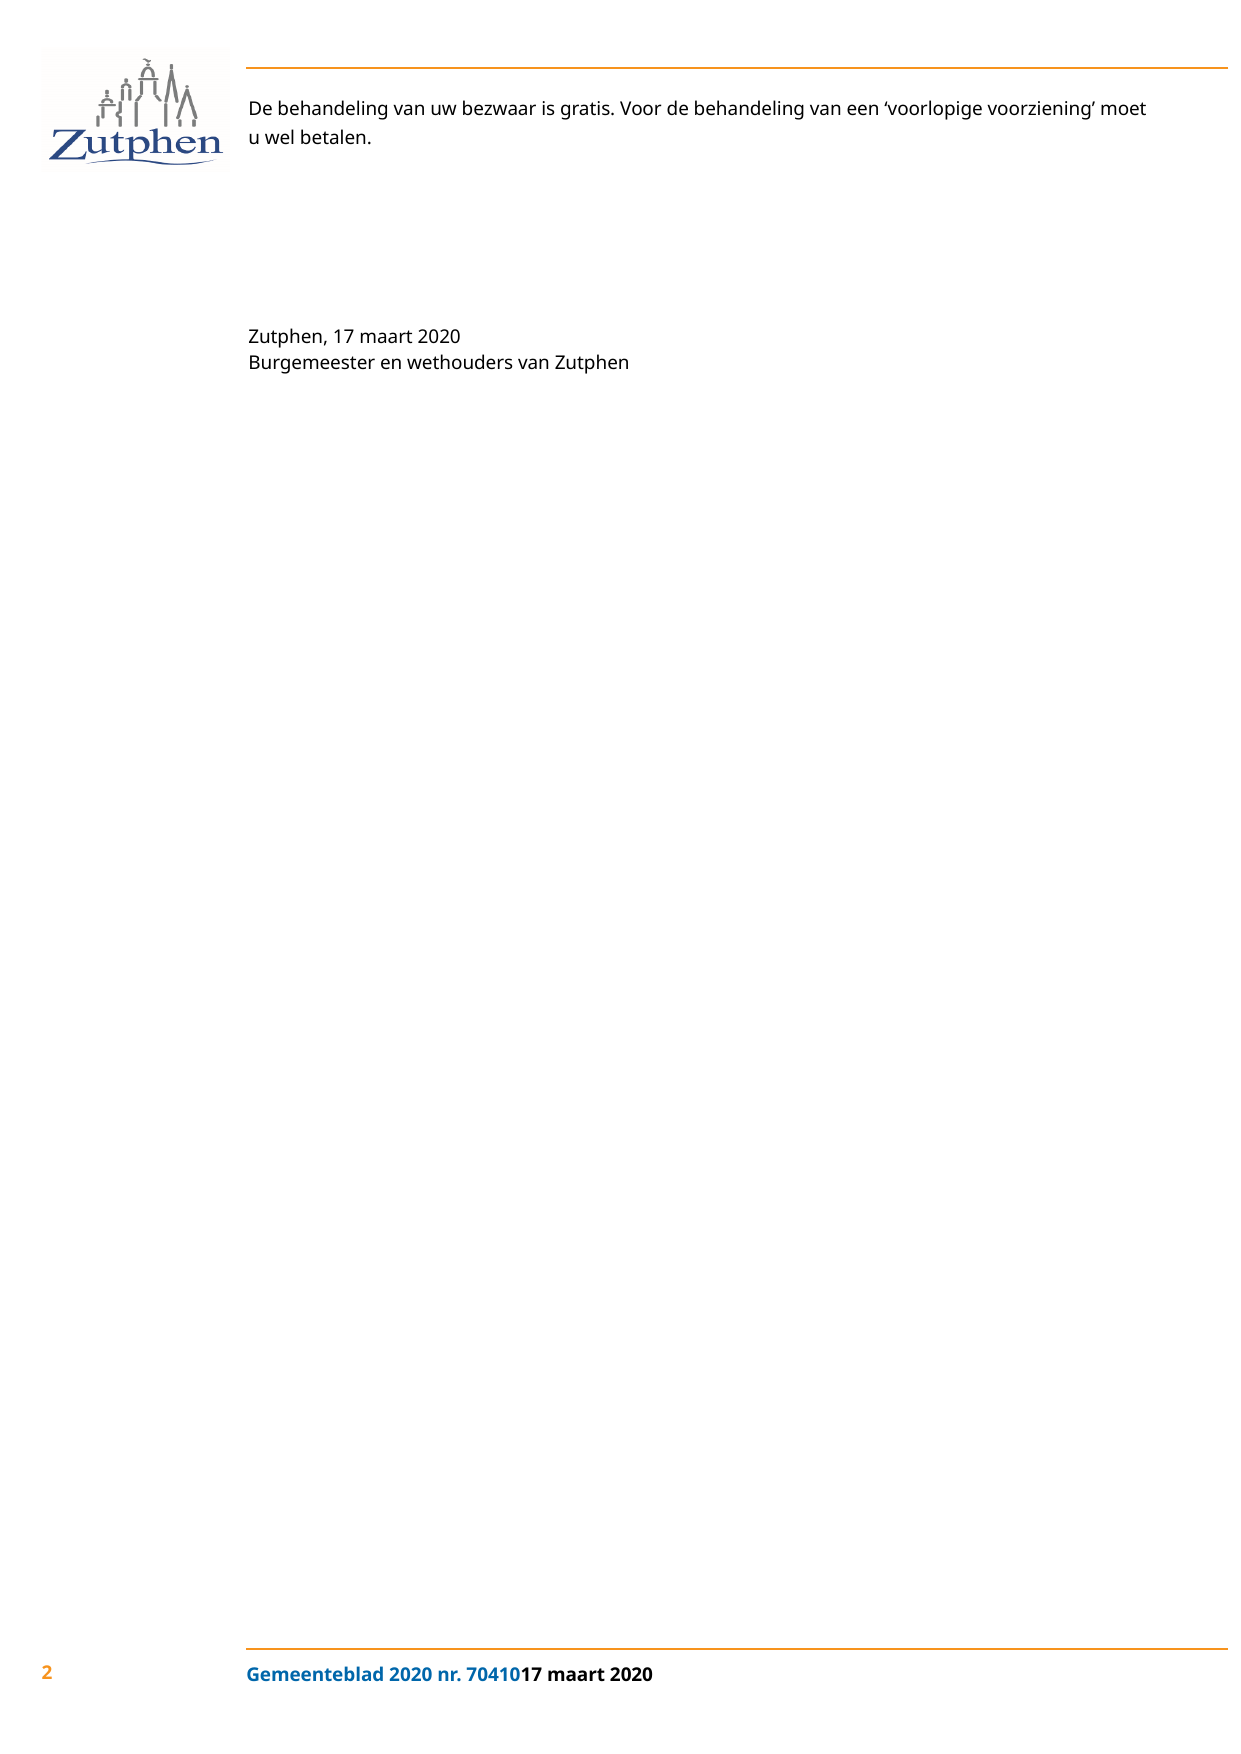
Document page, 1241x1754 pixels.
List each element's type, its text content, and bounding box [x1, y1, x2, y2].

picture [41, 47, 231, 172]
text Burgemeester en wethouders van Zutphen [248, 349, 1152, 375]
text Zutphen, 17 maart 2020 [248, 323, 1152, 349]
text De behandeling van uw bezwaar is gratis. Voor de behandeling van een ‘voorlopige voorziening’ moet u wel betalen. [248, 95, 1152, 150]
